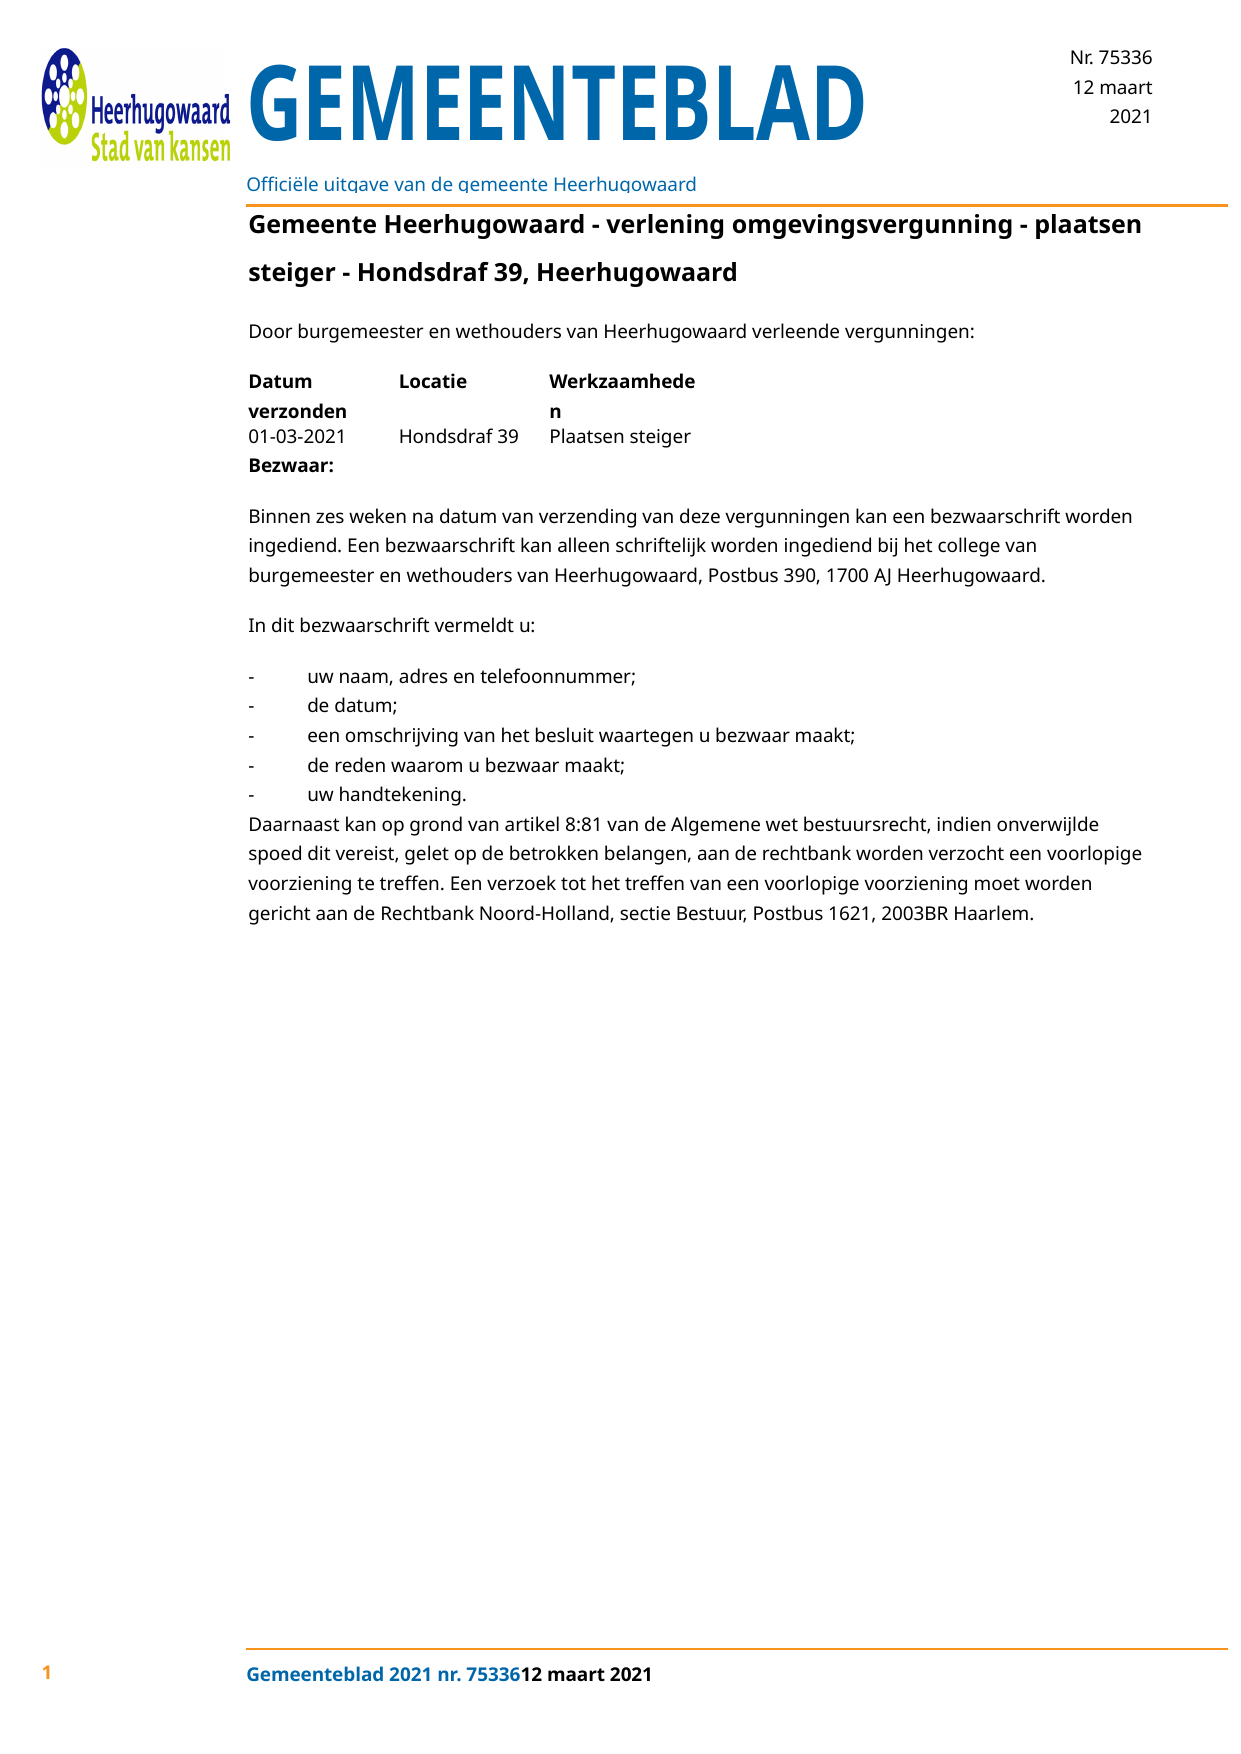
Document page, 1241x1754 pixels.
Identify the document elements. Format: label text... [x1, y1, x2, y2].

table_cell 01-03-2021 [248, 424, 398, 449]
text Door burgemeester en wethouders van Heerhugowaard verleende vergunningen: [248, 318, 1152, 344]
list een omschrijving van het besluit waartegen u bezwaar maakt; [248, 722, 1152, 748]
text Daarnaast kan op grond van artikel 8:81 van de Algemene wet bestuursrecht, indien onverwijlde spoed dit vereist, gelet op de betrokken belangen, aan de rechtbank worden verzocht een voorlopige voorziening te treffen. Een verzoek tot het treffen van een voorlopige voorziening moet worden gericht aan de Rechtbank Noord-Holland, sectie Bestuur, Postbus 1621, 2003BR Haarlem. [248, 811, 1152, 926]
text Gemeente Heerhugowaard - verlening omgevingsvergunning - plaatsen steiger - Hondsdraf 39, Heerhugowaard [248, 207, 1152, 288]
table_cell Plaatsen steiger [549, 424, 700, 449]
text Bezwaar: [248, 453, 1152, 478]
list uw naam, adres en telefoonnummer; [248, 663, 1152, 689]
text Binnen zes weken na datum van verzending van deze vergunningen kan een bezwaarschrift worden ingediend. Een bezwaarschrift kan alleen schriftelijk worden ingediend bij het college van burgemeester en wethouders van Heerhugowaard, Postbus 390, 1700 AJ Heerhugowaard. [248, 503, 1152, 588]
table_cell Hondsdraf 39 [399, 424, 549, 449]
table_header Datum verzonden [248, 369, 398, 424]
picture [41, 47, 231, 172]
list uw handtekening. [248, 781, 1152, 807]
text In dit bezwaarschrift vermeldt u: [248, 613, 1152, 638]
list de datum; [248, 693, 1152, 718]
table_header Werkzaamheden [549, 369, 700, 424]
list de reden waarom u bezwaar maakt; [248, 752, 1152, 778]
table_header Locatie [399, 369, 549, 424]
